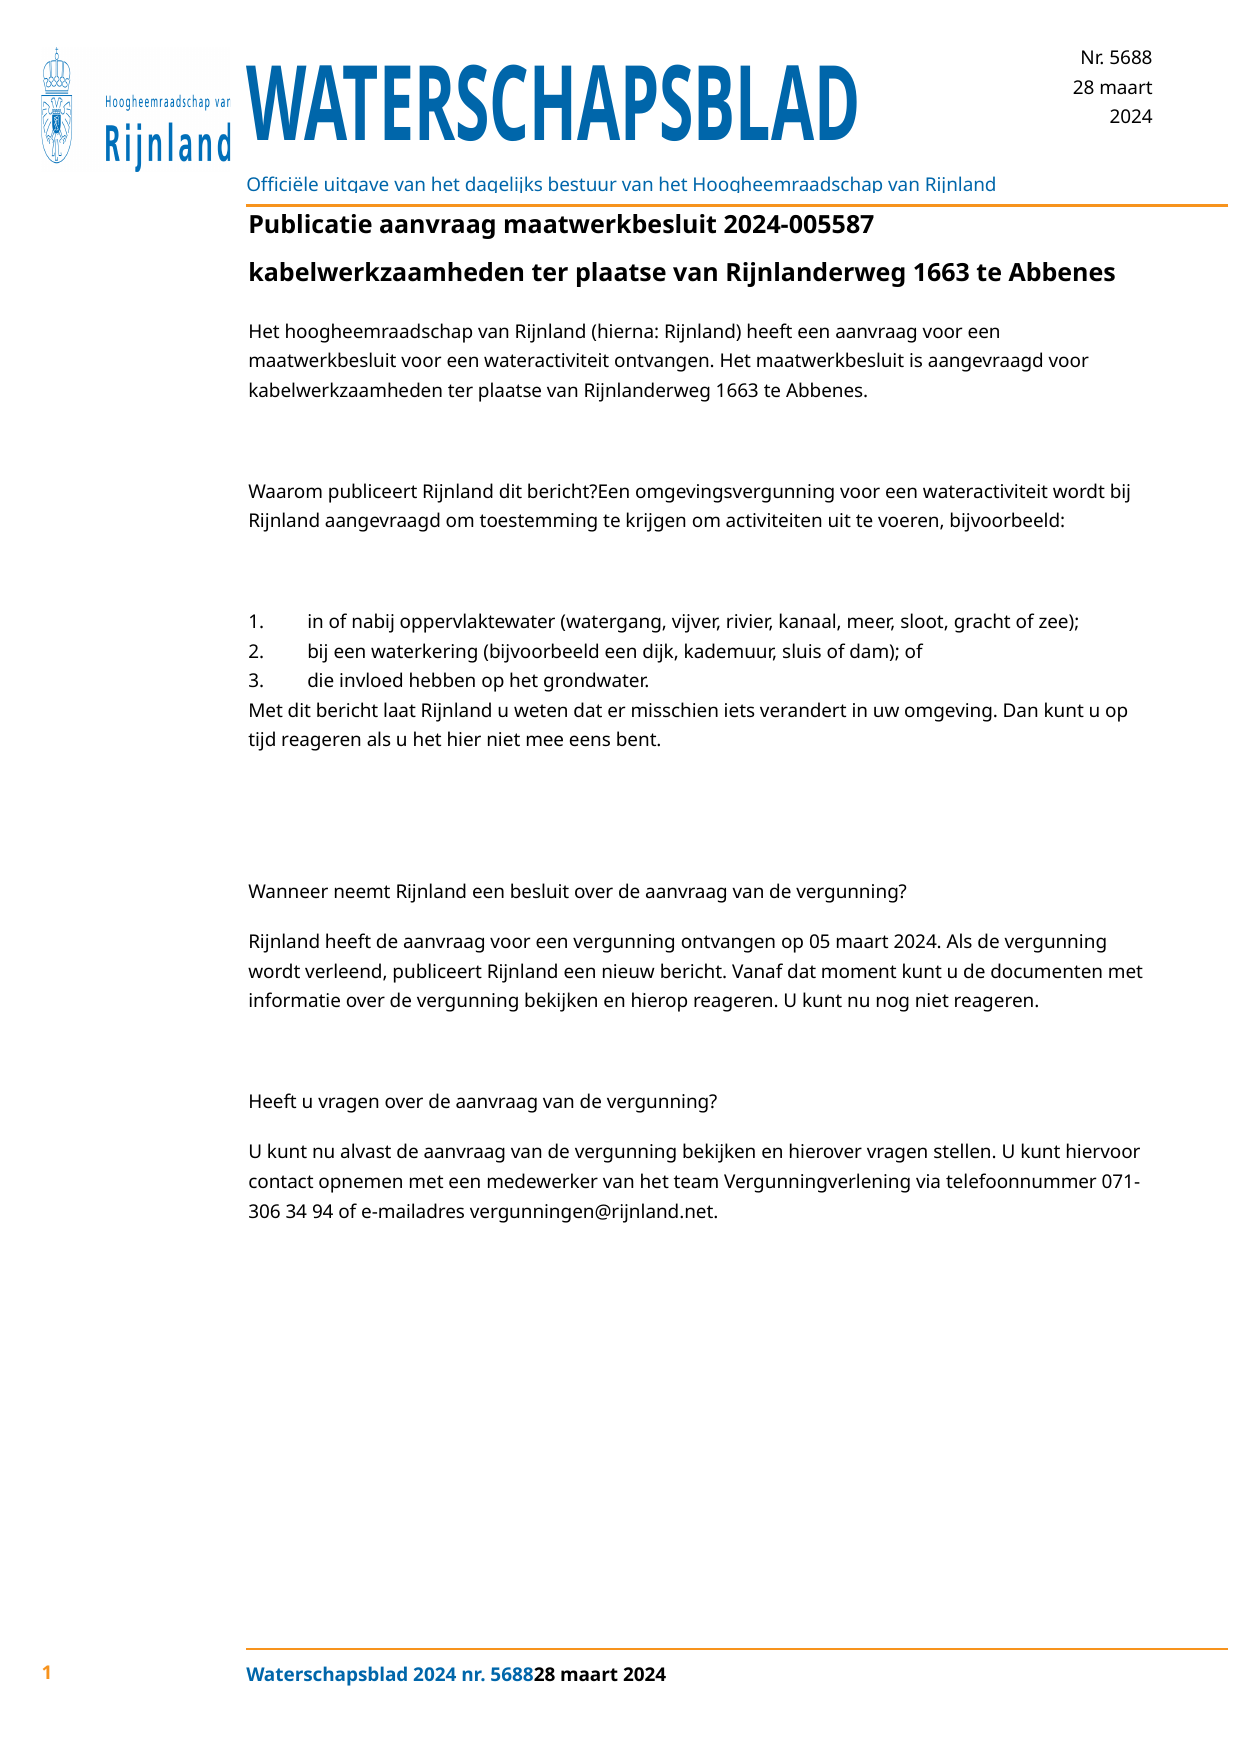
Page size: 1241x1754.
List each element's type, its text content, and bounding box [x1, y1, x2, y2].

text Het hoogheemraadschap van Rijnland (hierna: Rijnland) heeft een aanvraag voor een maatwerkbesluit voor een wateractiviteit ontvangen. Het maatwerkbesluit is aangevraagd voor kabelwerkzaamheden ter plaatse van Rijnlanderweg 1663 te Abbenes. [248, 318, 1152, 403]
list bij een waterkering (bijvoorbeeld een dijk, kademuur, sluis of dam); of [248, 638, 1152, 664]
text Heeft u vragen over de aanvraag van de vergunning? [248, 1088, 1152, 1114]
text Rijnland heeft de aanvraag voor een vergunning ontvangen op 05 maart 2024. Als de vergunning wordt verleend, publiceert Rijnland een nieuw bericht. Vanaf dat moment kunt u de documenten met informatie over de vergunning bekijken en hierop reageren. U kunt nu nog niet reageren. [248, 928, 1152, 1013]
picture [41, 47, 231, 172]
text U kunt nu alvast de aanvraag van de vergunning bekijken en hierover vragen stellen. U kunt hiervoor contact opnemen met een medewerker van het team Vergunningverlening via telefoonnummer 071-306 34 94 of e-mailadres vergunningen@rijnland.net. [248, 1139, 1152, 1224]
text Wanneer neemt Rijnland een besluit over de aanvraag van de vergunning? [248, 878, 1152, 904]
text Met dit bericht laat Rijnland u weten dat er misschien iets verandert in uw omgeving. Dan kunt u op tijd reageren als u het hier niet mee eens bent. [248, 697, 1152, 752]
list die invloed hebben op het grondwater. [248, 667, 1152, 693]
text Waarom publiceert Rijnland dit bericht?Een omgevingsvergunning voor een wateractiviteit wordt bij Rijnland aangevraagd om toestemming te krijgen om activiteiten uit te voeren, bijvoorbeeld: [248, 478, 1152, 533]
text Publicatie aanvraag maatwerkbesluit 2024-005587 kabelwerkzaamheden ter plaatse van Rijnlanderweg 1663 te Abbenes [248, 207, 1152, 288]
list in of nabij oppervlaktewater (watergang, vijver, rivier, kanaal, meer, sloot, gracht of zee); [248, 608, 1152, 634]
